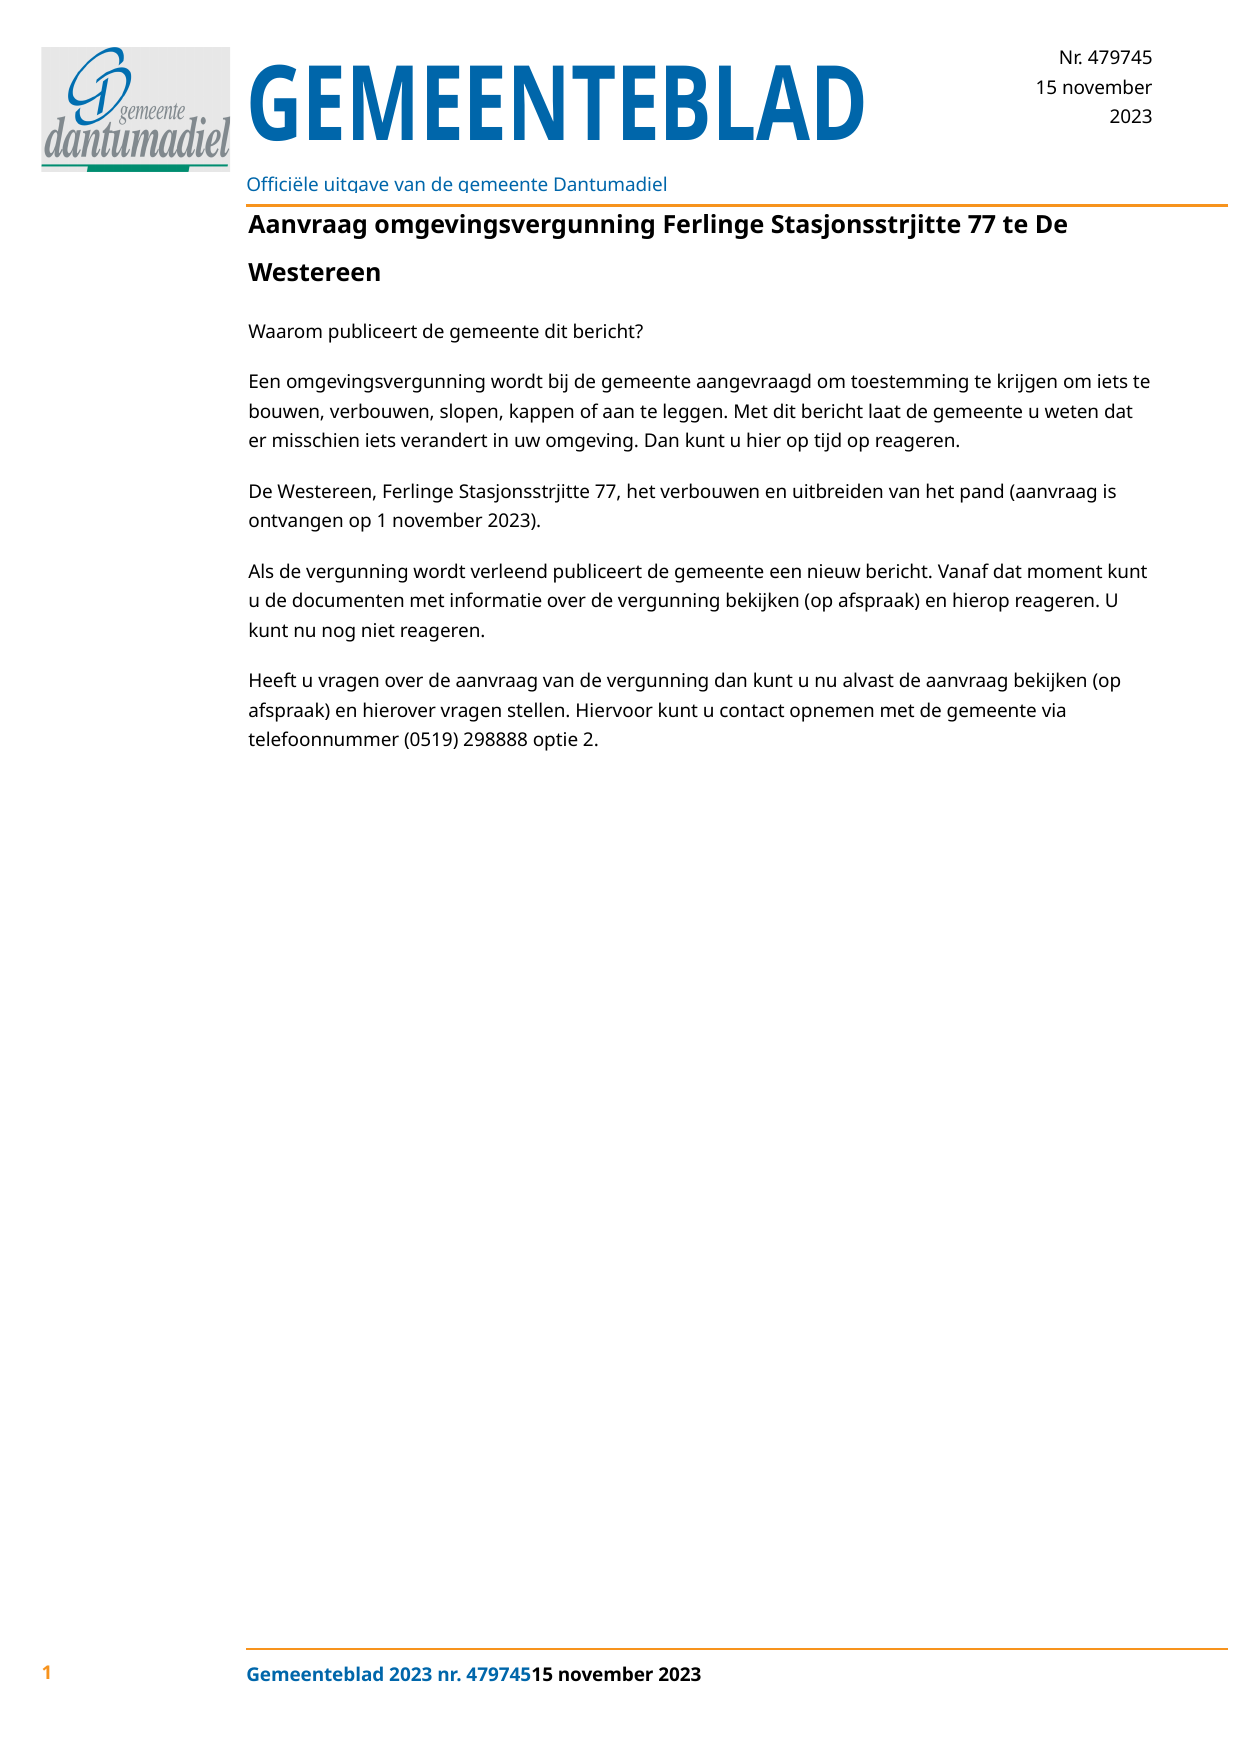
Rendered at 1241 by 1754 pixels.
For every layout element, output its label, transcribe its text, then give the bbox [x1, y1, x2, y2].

text De Westereen, Ferlinge Stasjonsstrjitte 77, het verbouwen en uitbreiden van het pand (aanvraag is ontvangen op 1 november 2023). [248, 478, 1152, 533]
picture [41, 47, 231, 172]
text Waarom publiceert de gemeente dit bericht? [248, 318, 1152, 344]
text Aanvraag omgevingsvergunning Ferlinge Stasjonsstrjitte 77 te De Westereen [248, 207, 1152, 288]
text Als de vergunning wordt verleend publiceert de gemeente een nieuw bericht. Vanaf dat moment kunt u de documenten met informatie over de vergunning bekijken (op afspraak) en hierop reageren. U kunt nu nog niet reageren. [248, 558, 1152, 643]
text Heeft u vragen over de aanvraag van de vergunning dan kunt u nu alvast de aanvraag bekijken (op afspraak) en hierover vragen stellen. Hiervoor kunt u contact opnemen met de gemeente via telefoonnummer (0519) 298888 optie 2. [248, 667, 1152, 752]
text Een omgevingsvergunning wordt bij de gemeente aangevraagd om toestemming te krijgen om iets te bouwen, verbouwen, slopen, kappen of aan te leggen. Met dit bericht laat de gemeente u weten dat er misschien iets verandert in uw omgeving. Dan kunt u hier op tijd op reageren. [248, 368, 1152, 453]
